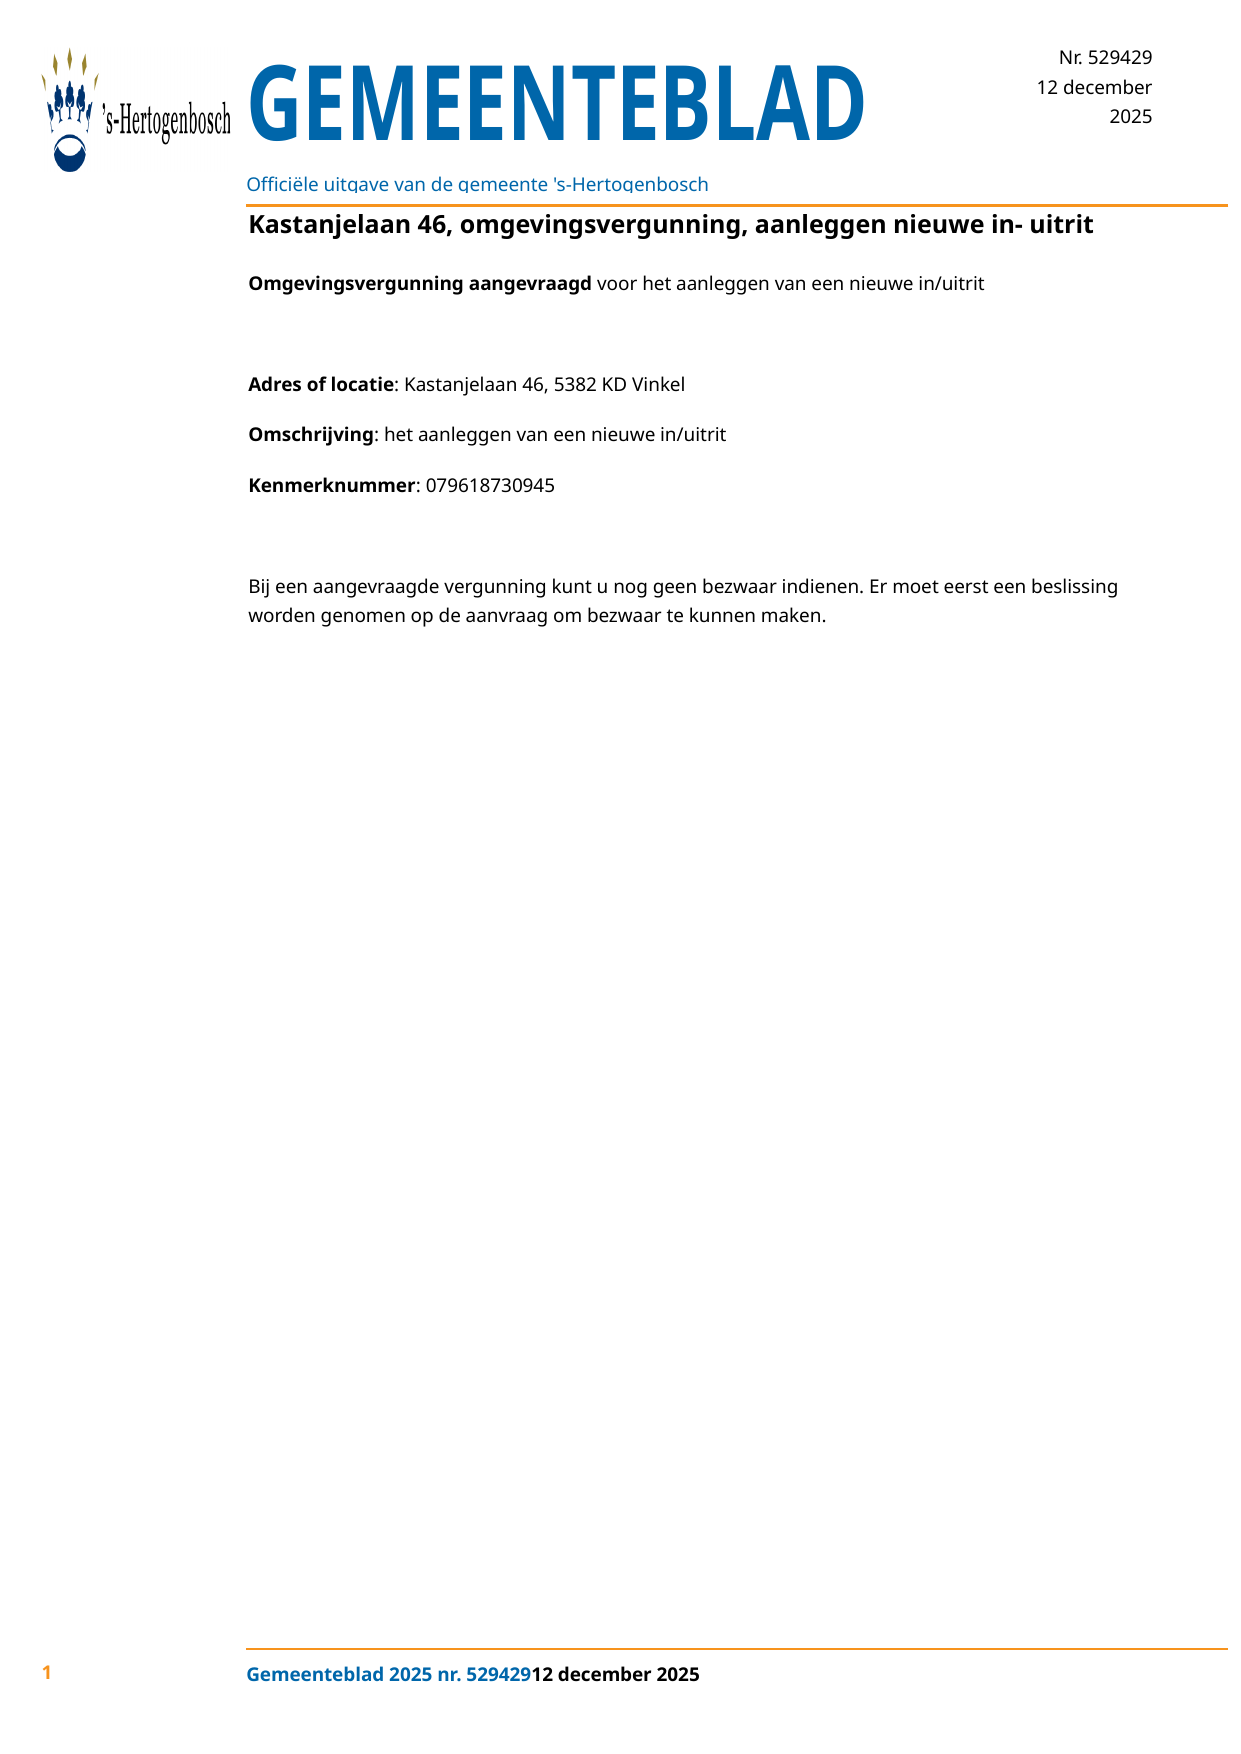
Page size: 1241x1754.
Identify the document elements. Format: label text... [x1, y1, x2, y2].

text Bij een aangevraagde vergunning kunt u nog geen bezwaar indienen. Er moet eerst een beslissing worden genomen op de aanvraag om bezwaar te kunnen maken. [248, 573, 1152, 628]
text Omgevingsvergunning aangevraagd voor het aanleggen van een nieuwe in/uitrit [248, 270, 1152, 296]
text Adres of locatie: Kastanjelaan 46, 5382 KD Vinkel [248, 371, 1152, 397]
picture [41, 47, 231, 172]
text Kenmerknummer: 079618730945 [248, 472, 1152, 498]
text Kastanjelaan 46, omgevingsvergunning, aanleggen nieuwe in- uitrit [248, 207, 1152, 241]
text Omschrijving: het aanleggen van een nieuwe in/uitrit [248, 422, 1152, 447]
